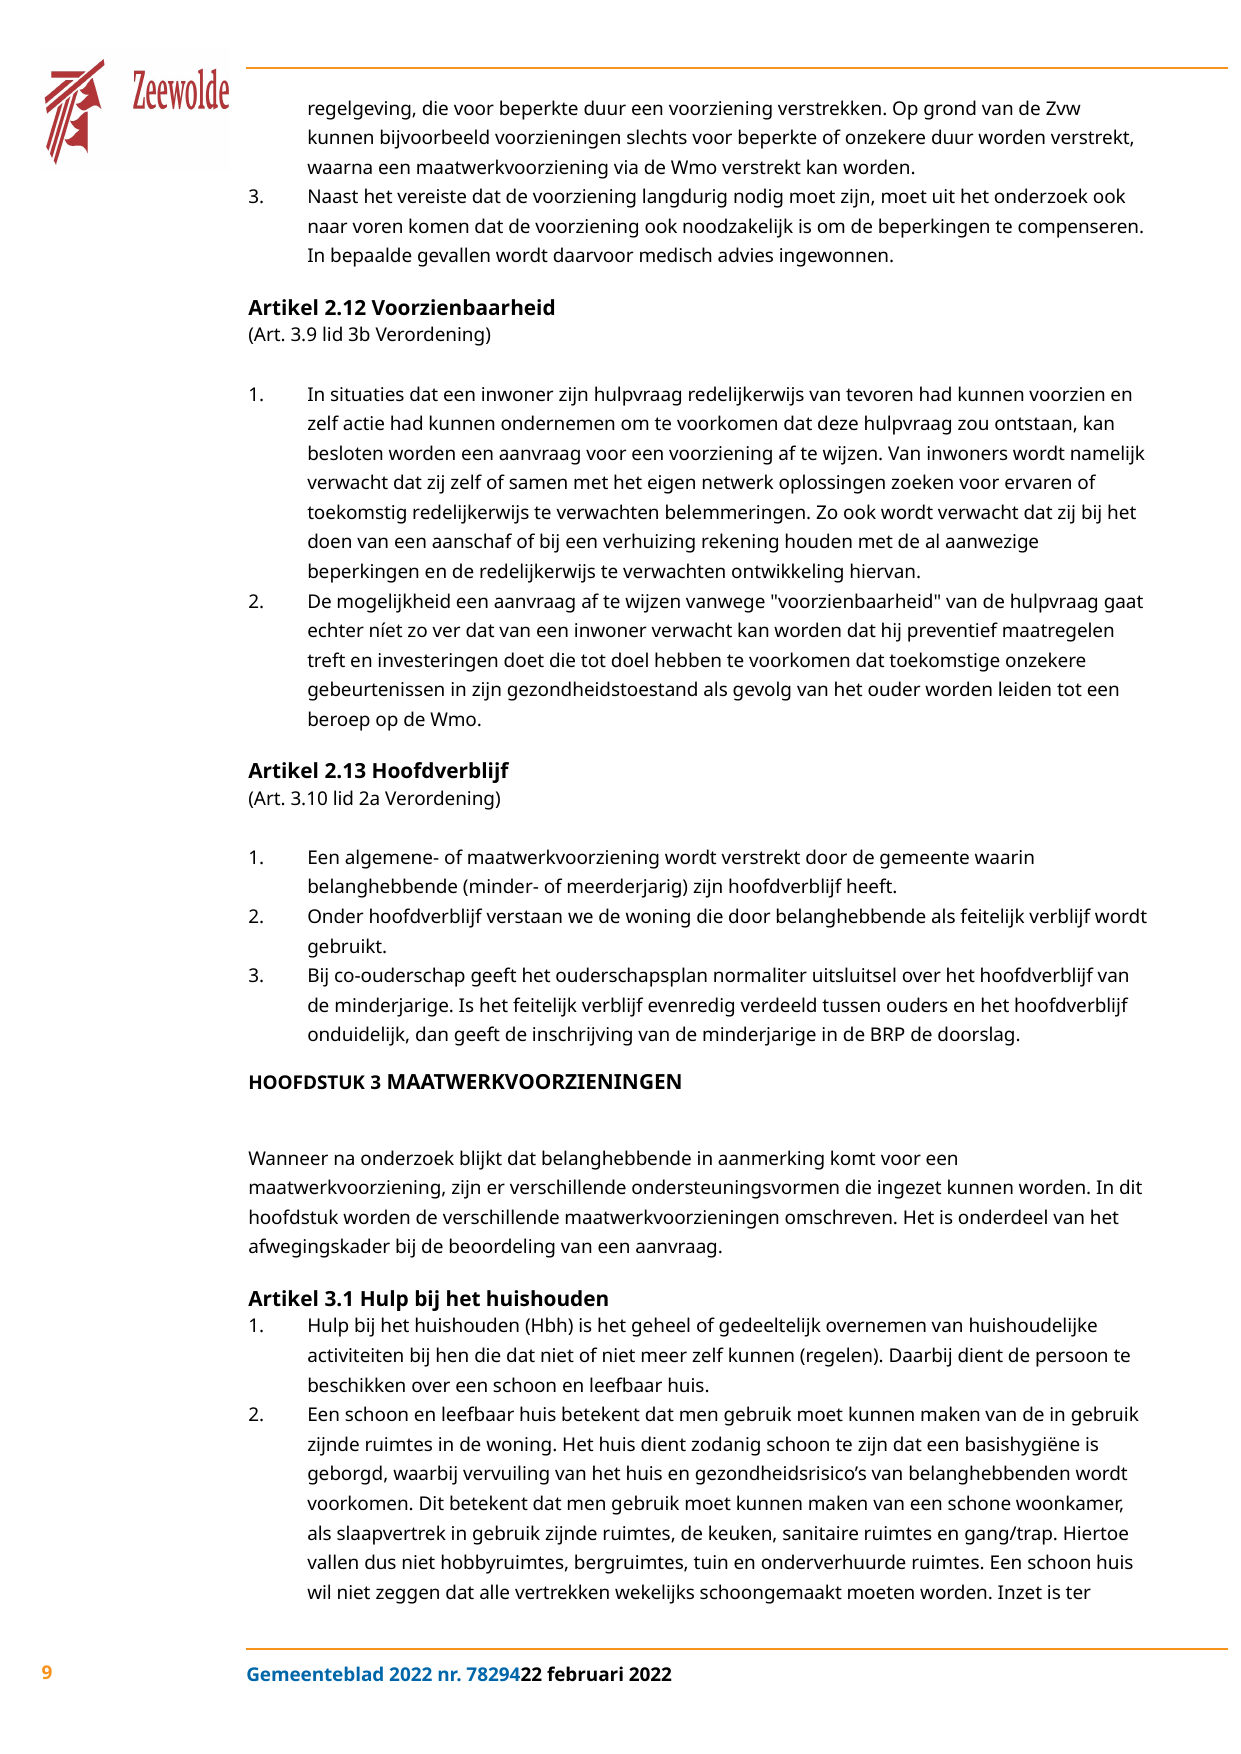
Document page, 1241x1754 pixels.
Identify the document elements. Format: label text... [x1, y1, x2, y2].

list Bij co-ouderschap geeft het ouderschapsplan normaliter uitsluitsel over het hoofdverblijf van de minderjarige. Is het feitelijk verblijf evenredig verdeeld tussen ouders en het hoofdverblijf onduidelijk, dan geeft de inschrijving van de minderjarige in de BRP de doorslag. [248, 962, 1152, 1047]
list Hulp bij het huishouden (Hbh) is het geheel of gedeeltelijk overnemen van huishoudelijke activiteiten bij hen die dat niet of niet meer zelf kunnen (regelen). Daarbij dient de persoon te beschikken over een schoon en leefbaar huis. [248, 1313, 1152, 1397]
text HOOFDSTUK 3 MAATWERKVOORZIENINGEN [248, 1067, 1152, 1096]
text (Art. 3.10 lid 2a Verordening) [248, 785, 1152, 811]
text Artikel 3.1 Hulp bij het huishouden [248, 1284, 1152, 1313]
list Onder hoofdverblijf verstaan we de woning die door belanghebbende als feitelijk verblijf wordt gebruikt. [248, 903, 1152, 959]
text (Art. 3.9 lid 3b Verordening) [248, 322, 1152, 347]
list Een algemene- of maatwerkvoorziening wordt verstrekt door de gemeente waarin belanghebbende (minder- of meerderjarig) zijn hoofdverblijf heeft. [248, 844, 1152, 899]
list regelgeving, die voor beperkte duur een voorziening verstrekken. Op grond van de Zvw kunnen bijvoorbeeld voorzieningen slechts voor beperkte of onzekere duur worden verstrekt, waarna een maatwerkvoorziening via de Wmo verstrekt kan worden. [248, 95, 1152, 180]
list In situaties dat een inwoner zijn hulpvraag redelijkerwijs van tevoren had kunnen voorzien en zelf actie had kunnen ondernemen om te voorkomen dat deze hulpvraag zou ontstaan, kan besloten worden een aanvraag voor een voorziening af te wijzen. Van inwoners wordt namelijk verwacht dat zij zelf of samen met het eigen netwerk oplossingen zoeken voor ervaren of toekomstig redelijkerwijs te verwachten belemmeringen. Zo ook wordt verwacht dat zij bij het doen van een aanschaf of bij een verhuizing rekening houden met de al aanwezige beperkingen en de redelijkerwijs te verwachten ontwikkeling hiervan. [248, 381, 1152, 584]
list De mogelijkheid een aanvraag af te wijzen vanwege "voorzienbaarheid" van de hulpvraag gaat echter níet zo ver dat van een inwoner verwacht kan worden dat hij preventief maatregelen treft en investeringen doet die tot doel hebben te voorkomen dat toekomstige onzekere gebeurtenissen in zijn gezondheidstoestand als gevolg van het ouder worden leiden tot een beroep op de Wmo. [248, 588, 1152, 732]
text Artikel 2.12 Voorzienbaarheid [248, 293, 1152, 322]
list Een schoon en leefbaar huis betekent dat men gebruik moet kunnen maken van de in gebruik zijnde ruimtes in de woning. Het huis dient zodanig schoon te zijn dat een basishygiëne is geborgd, waarbij vervuiling van het huis en gezondheidsrisico’s van belanghebbenden wordt voorkomen. Dit betekent dat men gebruik moet kunnen maken van een schone woonkamer, als slaapvertrek in gebruik zijnde ruimtes, de keuken, sanitaire ruimtes en gang/trap. Hiertoe vallen dus niet hobbyruimtes, bergruimtes, tuin en onderverhuurde ruimtes. Een schoon huis wil niet zeggen dat alle vertrekken wekelijks schoongemaakt moeten worden. Inzet is ter [248, 1401, 1152, 1604]
text Artikel 2.13 Hoofdverblijf [248, 757, 1152, 785]
text Wanneer na onderzoek blijkt dat belanghebbende in aanmerking komt voor een maatwerkvoorziening, zijn er verschillende ondersteuningsvormen die ingezet kunnen worden. In dit hoofdstuk worden de verschillende maatwerkvoorzieningen omschreven. Het is onderdeel van het afwegingskader bij de beoordeling van een aanvraag. [248, 1145, 1152, 1259]
picture [41, 47, 231, 172]
list Naast het vereiste dat de voorziening langdurig nodig moet zijn, moet uit het onderzoek ook naar voren komen dat de voorziening ook noodzakelijk is om de beperkingen te compenseren. In bepaalde gevallen wordt daarvoor medisch advies ingewonnen. [248, 183, 1152, 268]
